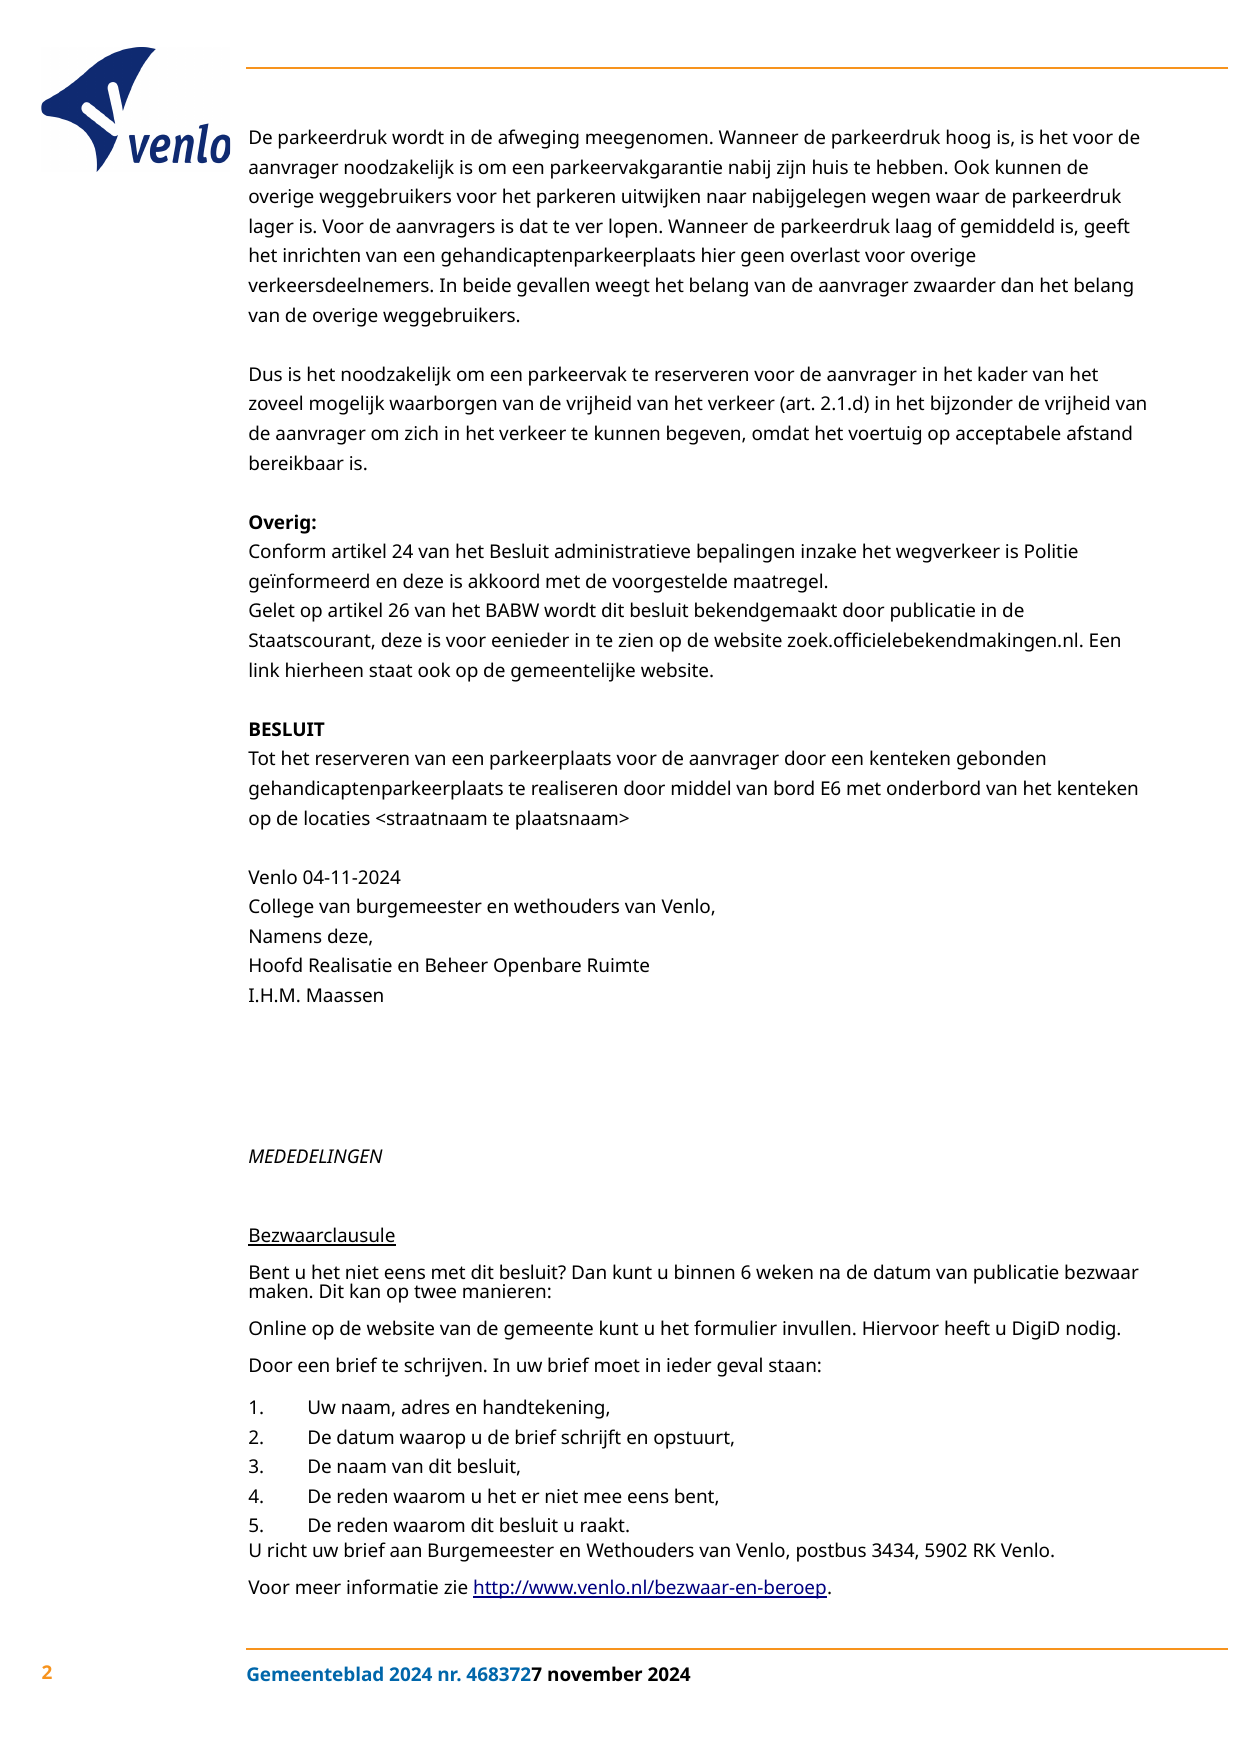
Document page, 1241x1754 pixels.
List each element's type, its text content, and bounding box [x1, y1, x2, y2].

text BESLUIT [248, 716, 1152, 742]
text Dus is het noodzakelijk om een parkeervak te reserveren voor de aanvrager in het kader van het zoveel mogelijk waarborgen van de vrijheid van het verkeer (art. 2.1.d) in het bijzonder de vrijheid van de aanvrager om zich in het verkeer te kunnen begeven, omdat het voertuig op acceptabele afstand bereikbaar is. [248, 361, 1152, 476]
text U richt uw brief aan Burgemeester en Wethouders van Venlo, postbus 3434, 5902 RK Venlo. [248, 1542, 1152, 1561]
text Gelet op artikel 26 van het BABW wordt dit besluit bekendgemaakt door publicatie in de Staatscourant, deze is voor eenieder in te zien op de website zoek.officielebekendmakingen.nl. Een link hierheen staat ook op de gemeentelijke website. [248, 598, 1152, 683]
text Tot het reserveren van een parkeerplaats voor de aanvrager door een kenteken gebonden gehandicaptenparkeerplaats te realiseren door middel van bord E6 met onderbord van het kenteken op de locaties <straatnaam te plaatsnaam> [248, 746, 1152, 831]
text MEDEDELINGEN [248, 1144, 1152, 1169]
text Namens deze, [248, 923, 1152, 949]
text College van burgemeester en wethouders van Venlo, [248, 893, 1152, 919]
text Conform artikel 24 van het Besluit administratieve bepalingen inzake het wegverkeer is Politie geïnformeerd en deze is akkoord met de voorgestelde maatregel. [248, 538, 1152, 594]
text Bent u het niet eens met dit besluit? Dan kunt u binnen 6 weken na de datum van publicatie bezwaar maken. Dit kan op twee manieren: [248, 1264, 1152, 1303]
text Venlo 04-11-2024 [248, 864, 1152, 890]
text Voor meer informatie zie http://www.venlo.nl/bezwaar-en-beroep. [248, 1579, 1152, 1598]
text I.H.M. Maassen [248, 982, 1152, 1008]
list De naam van dit besluit, [248, 1453, 1152, 1479]
list De reden waarom u het er niet mee eens bent, [248, 1483, 1152, 1509]
text Bezwaarclausule [248, 1227, 1152, 1246]
text De parkeerdruk wordt in de afweging meegenomen. Wanneer de parkeerdruk hoog is, is het voor de aanvrager noodzakelijk is om een parkeervakgarantie nabij zijn huis te hebben. Ook kunnen de overige weggebruikers voor het parkeren uitwijken naar nabijgelegen wegen waar de parkeerdruk lager is. Voor de aanvragers is dat te ver lopen. Wanneer de parkeerdruk laag of gemiddeld is, geeft het inrichten van een gehandicaptenparkeerplaats hier geen overlast voor overige verkeersdeelnemers. In beide gevallen weegt het belang van de aanvrager zwaarder dan het belang van de overige weggebruikers. [248, 124, 1152, 328]
text Overig: [248, 509, 1152, 535]
text Door een brief te schrijven. In uw brief moet in ieder geval staan: [248, 1357, 1152, 1377]
text Hoofd Realisatie en Beheer Openbare Ruimte [248, 953, 1152, 978]
list De reden waarom dit besluit u raakt. [248, 1513, 1152, 1538]
list Uw naam, adres en handtekening, [248, 1394, 1152, 1420]
text Online op de website van de gemeente kunt u het formulier invullen. Hiervoor heeft u DigiD nodig. [248, 1320, 1152, 1339]
picture [41, 47, 231, 172]
list De datum waarop u de brief schrijft en opstuurt, [248, 1424, 1152, 1449]
